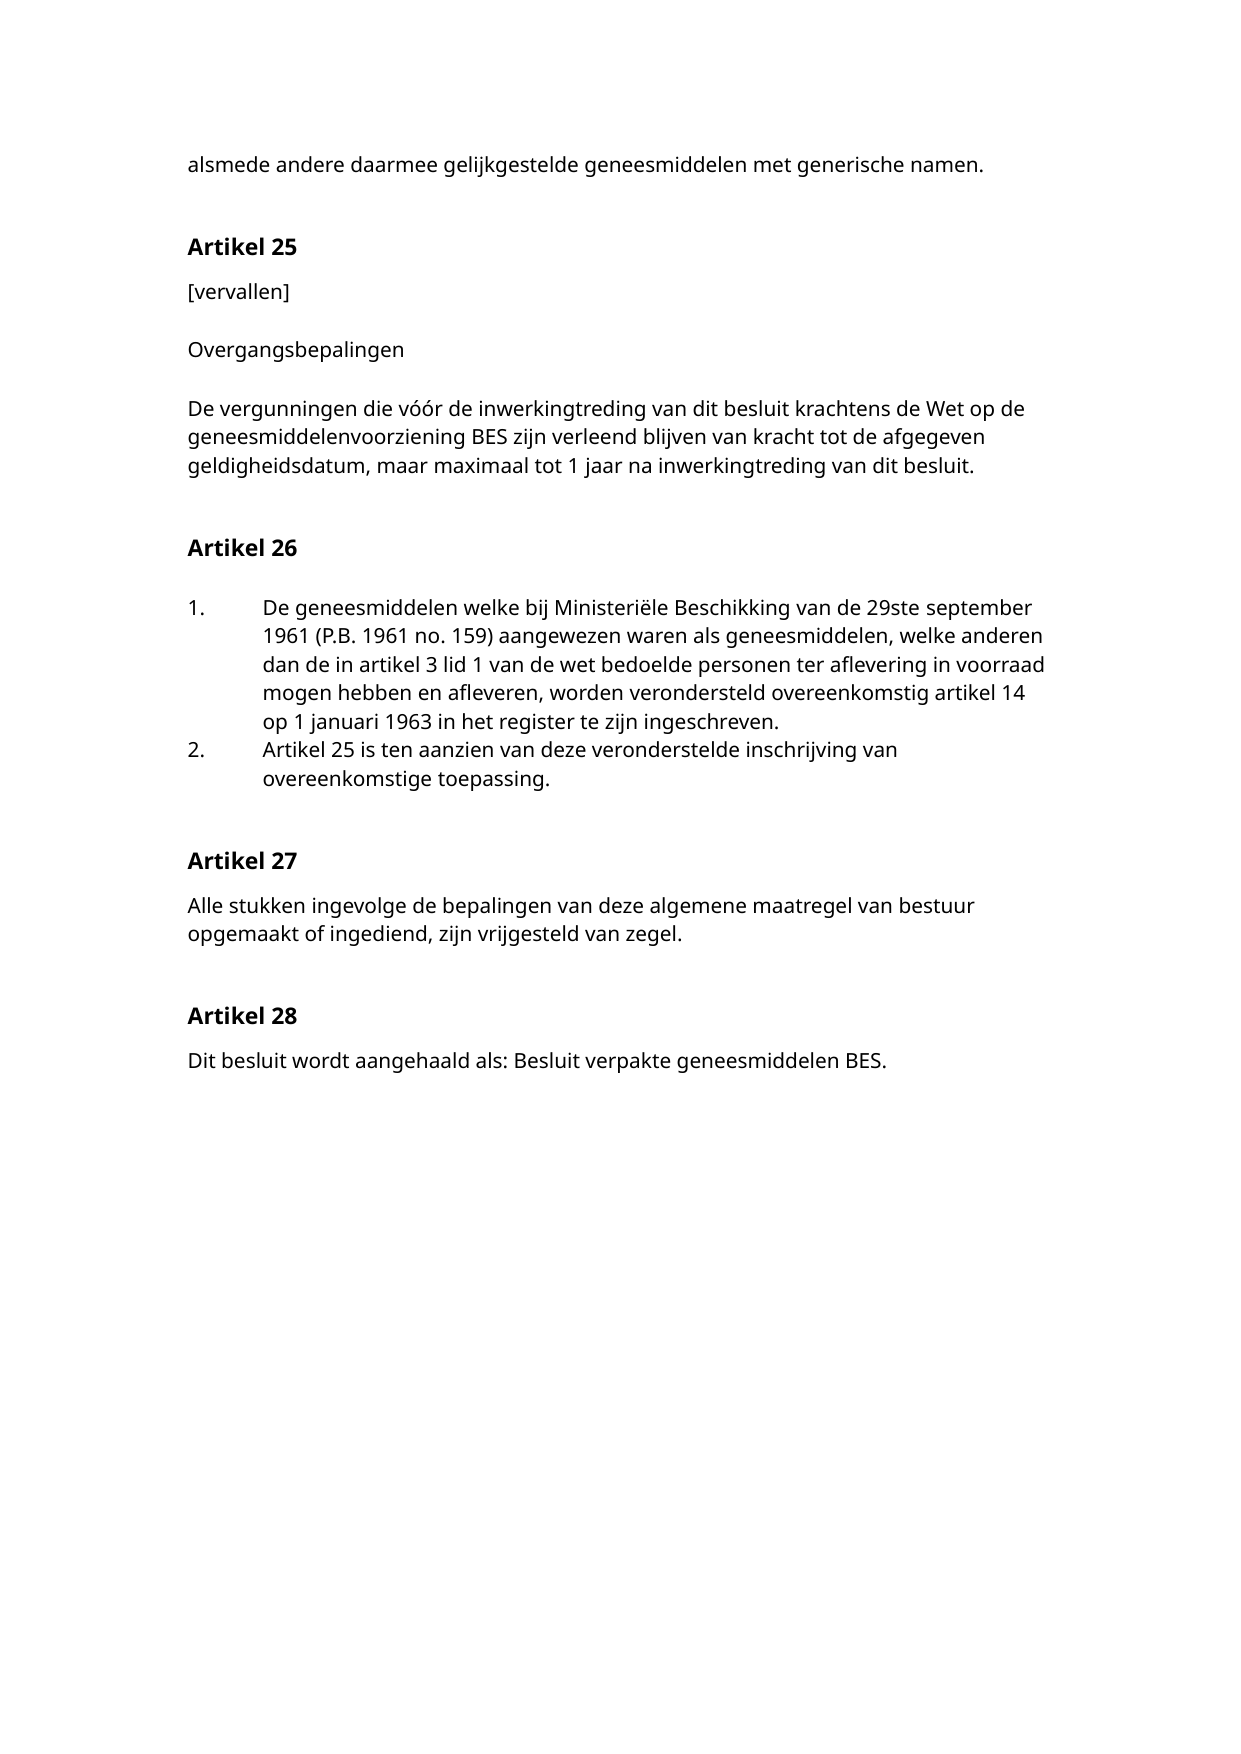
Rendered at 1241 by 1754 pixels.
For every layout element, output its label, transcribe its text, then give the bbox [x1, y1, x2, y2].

subtitle Artikel 26 [187, 532, 1053, 563]
text De vergunningen die vóór de inwerkingtreding van dit besluit krachtens de Wet op de geneesmiddelenvoorziening BES zijn verleend blijven van kracht tot de afgegeven geldigheidsdatum, maar maximaal tot 1 jaar na inwerkingtreding van dit besluit. [187, 394, 1053, 479]
text Dit besluit wordt aangehaald als: Besluit verpakte geneesmiddelen BES. [187, 1047, 1053, 1075]
subtitle Artikel 28 [187, 1000, 1053, 1032]
subtitle Artikel 25 [187, 231, 1053, 262]
subtitle Overgangsbepalingen [187, 336, 1053, 364]
list Artikel 25 is ten aanzien van deze veronderstelde inschrijving van overeenkomstige toepassing. [187, 735, 1053, 792]
text [vervallen] [187, 277, 1053, 306]
subtitle Artikel 27 [187, 845, 1053, 876]
text alsmede andere daarmee gelijkgestelde geneesmiddelen met generische namen. [187, 150, 1053, 178]
text Alle stukken ingevolge de bepalingen van deze algemene maatregel van bestuur opgemaakt of ingediend, zijn vrijgesteld van zegel. [187, 891, 1053, 948]
list De geneesmiddelen welke bij Ministeriële Beschikking van de 29ste september 1961 (P.B. 1961 no. 159) aangewezen waren als geneesmiddelen, welke anderen dan de in artikel 3 lid 1 van de wet bedoelde personen ter aflevering in voorraad mogen hebben en afleveren, worden verondersteld overeenkomstig artikel 14 op 1 januari 1963 in het register te zijn ingeschreven. [187, 593, 1053, 735]
